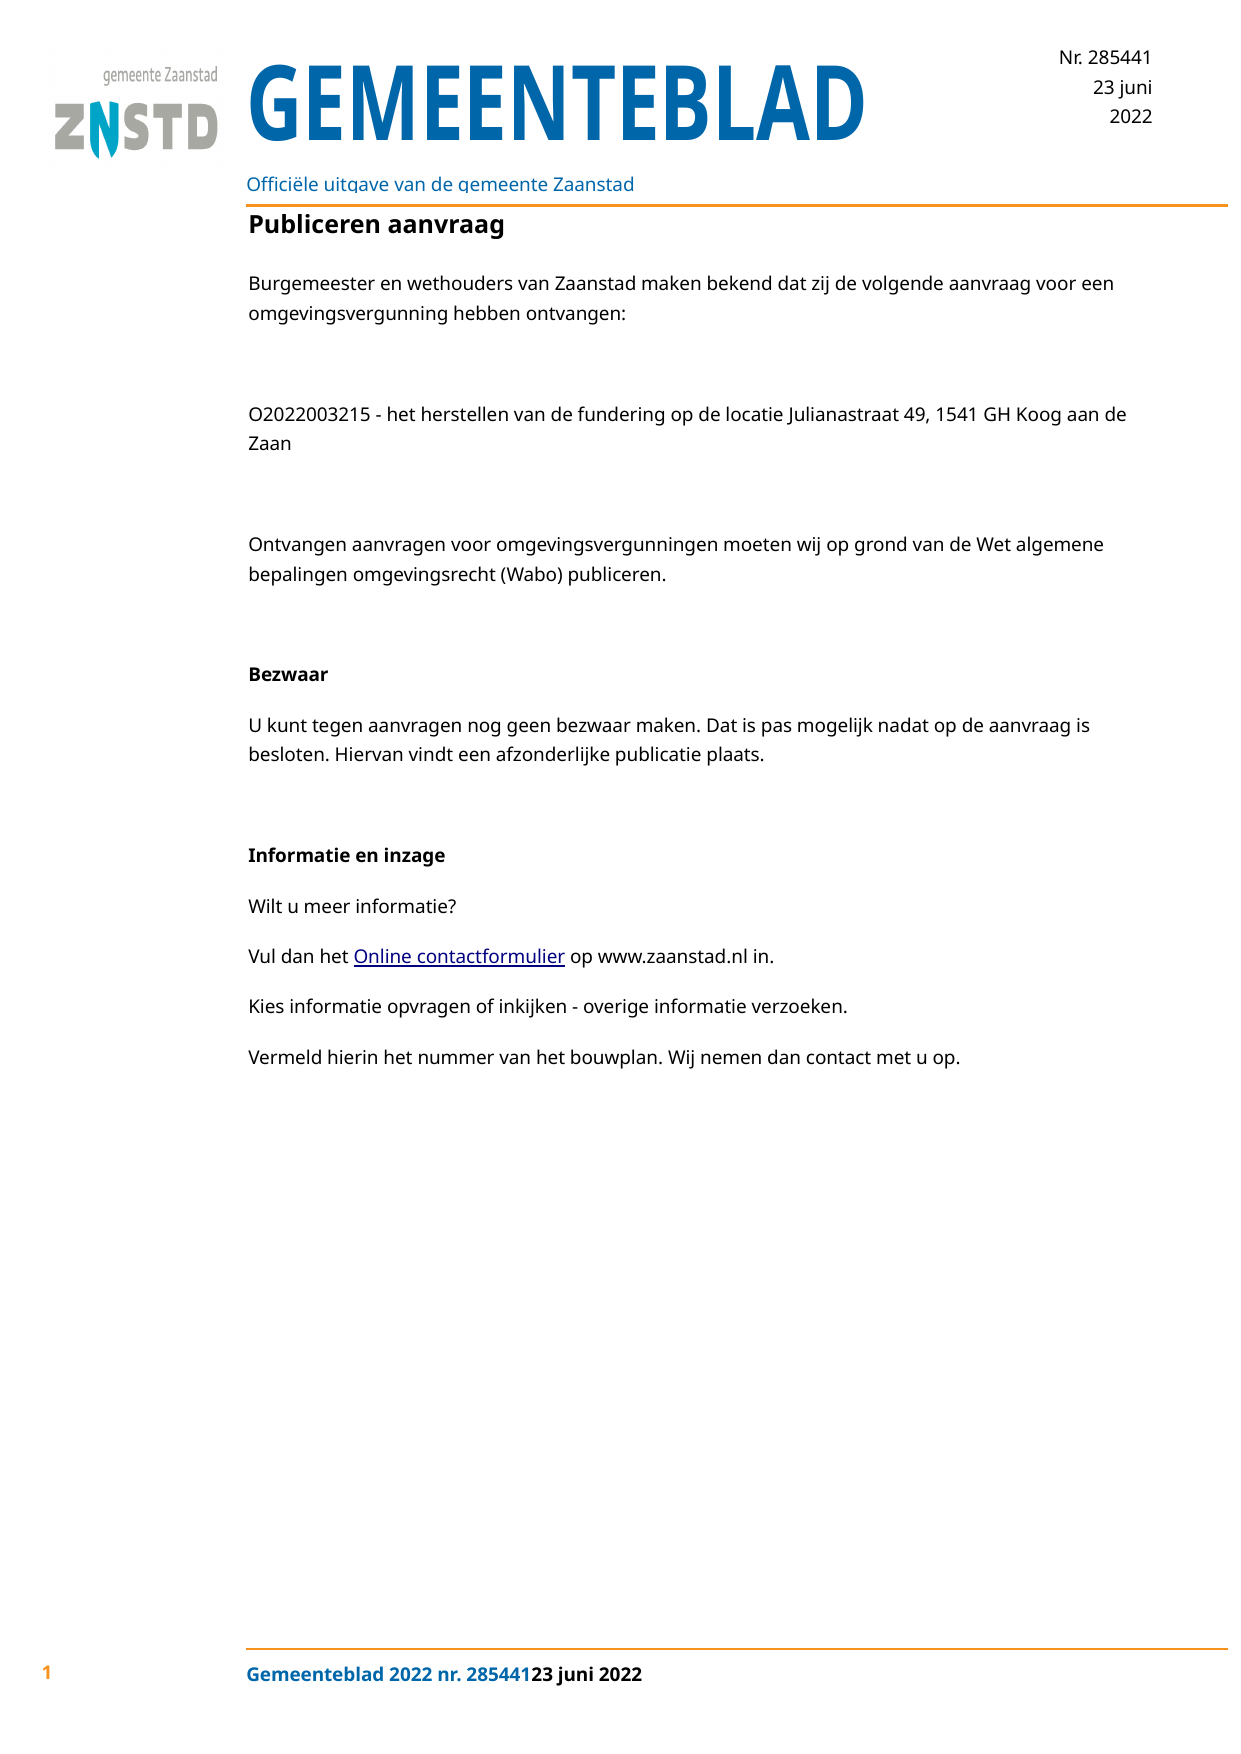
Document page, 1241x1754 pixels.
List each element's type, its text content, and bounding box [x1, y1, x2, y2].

picture [41, 47, 231, 172]
text Informatie en inzage [248, 842, 1152, 868]
text Burgemeester en wethouders van Zaanstad maken bekend dat zij de volgende aanvraag voor een omgevingsvergunning hebben ontvangen: [248, 270, 1152, 326]
text Publiceren aanvraag [248, 207, 1152, 241]
text U kunt tegen aanvragen nog geen bezwaar maken. Dat is pas mogelijk nadat op de aanvraag is besloten. Hiervan vindt een afzonderlijke publicatie plaats. [248, 712, 1152, 767]
text Kies informatie opvragen of inkijken - overige informatie verzoeken. [248, 994, 1152, 1019]
text Wilt u meer informatie? [248, 893, 1152, 918]
text Vul dan het Online contactformulier op www.zaanstad.nl in. [248, 943, 1152, 969]
text Ontvangen aanvragen voor omgevingsvergunningen moeten wij op grond van de Wet algemene bepalingen omgevingsrecht (Wabo) publiceren. [248, 531, 1152, 586]
text Vermeld hierin het nummer van het bouwplan. Wij nemen dan contact met u op. [248, 1044, 1152, 1070]
text O2022003215 - het herstellen van de fundering op de locatie Julianastraat 49, 1541 GH Koog aan de Zaan [248, 401, 1152, 456]
text Bezwaar [248, 662, 1152, 687]
